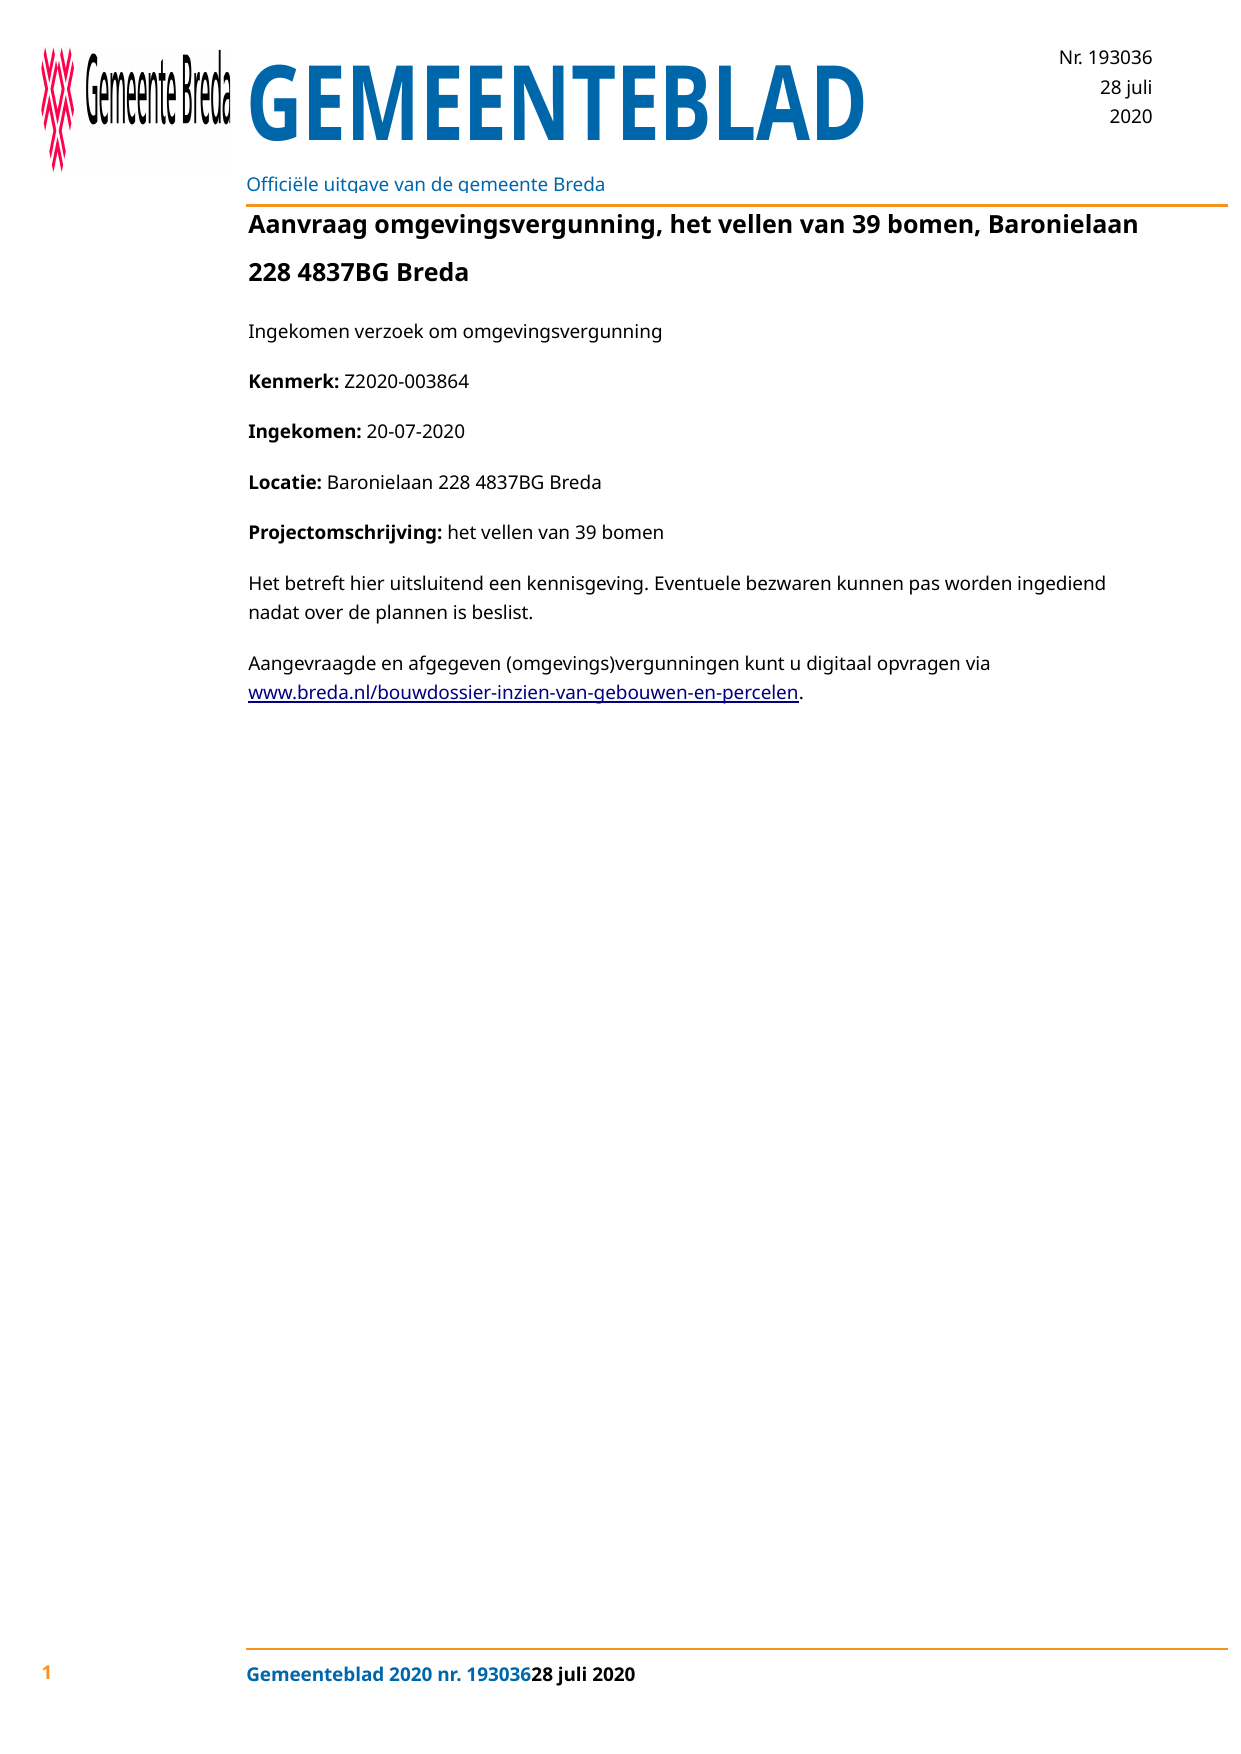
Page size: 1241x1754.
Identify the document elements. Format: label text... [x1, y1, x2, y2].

text Ingekomen verzoek om omgevingsvergunning [248, 318, 1152, 344]
text Projectomschrijving: het vellen van 39 bomen [248, 519, 1152, 545]
picture [41, 47, 231, 172]
text Locatie: Baronielaan 228 4837BG Breda [248, 469, 1152, 495]
text Kenmerk: Z2020-003864 [248, 368, 1152, 394]
text Aanvraag omgevingsvergunning, het vellen van 39 bomen, Baronielaan 228 4837BG Breda [248, 207, 1152, 288]
text Ingekomen: 20-07-2020 [248, 419, 1152, 444]
text Het betreft hier uitsluitend een kennisgeving. Eventuele bezwaren kunnen pas worden ingediend nadat over de plannen is beslist. [248, 570, 1152, 625]
text Aangevraagde en afgegeven (omgevings)vergunningen kunt u digitaal opvragen via www.breda.nl/bouwdossier-inzien-van-gebouwen-en-percelen. [248, 650, 1152, 705]
